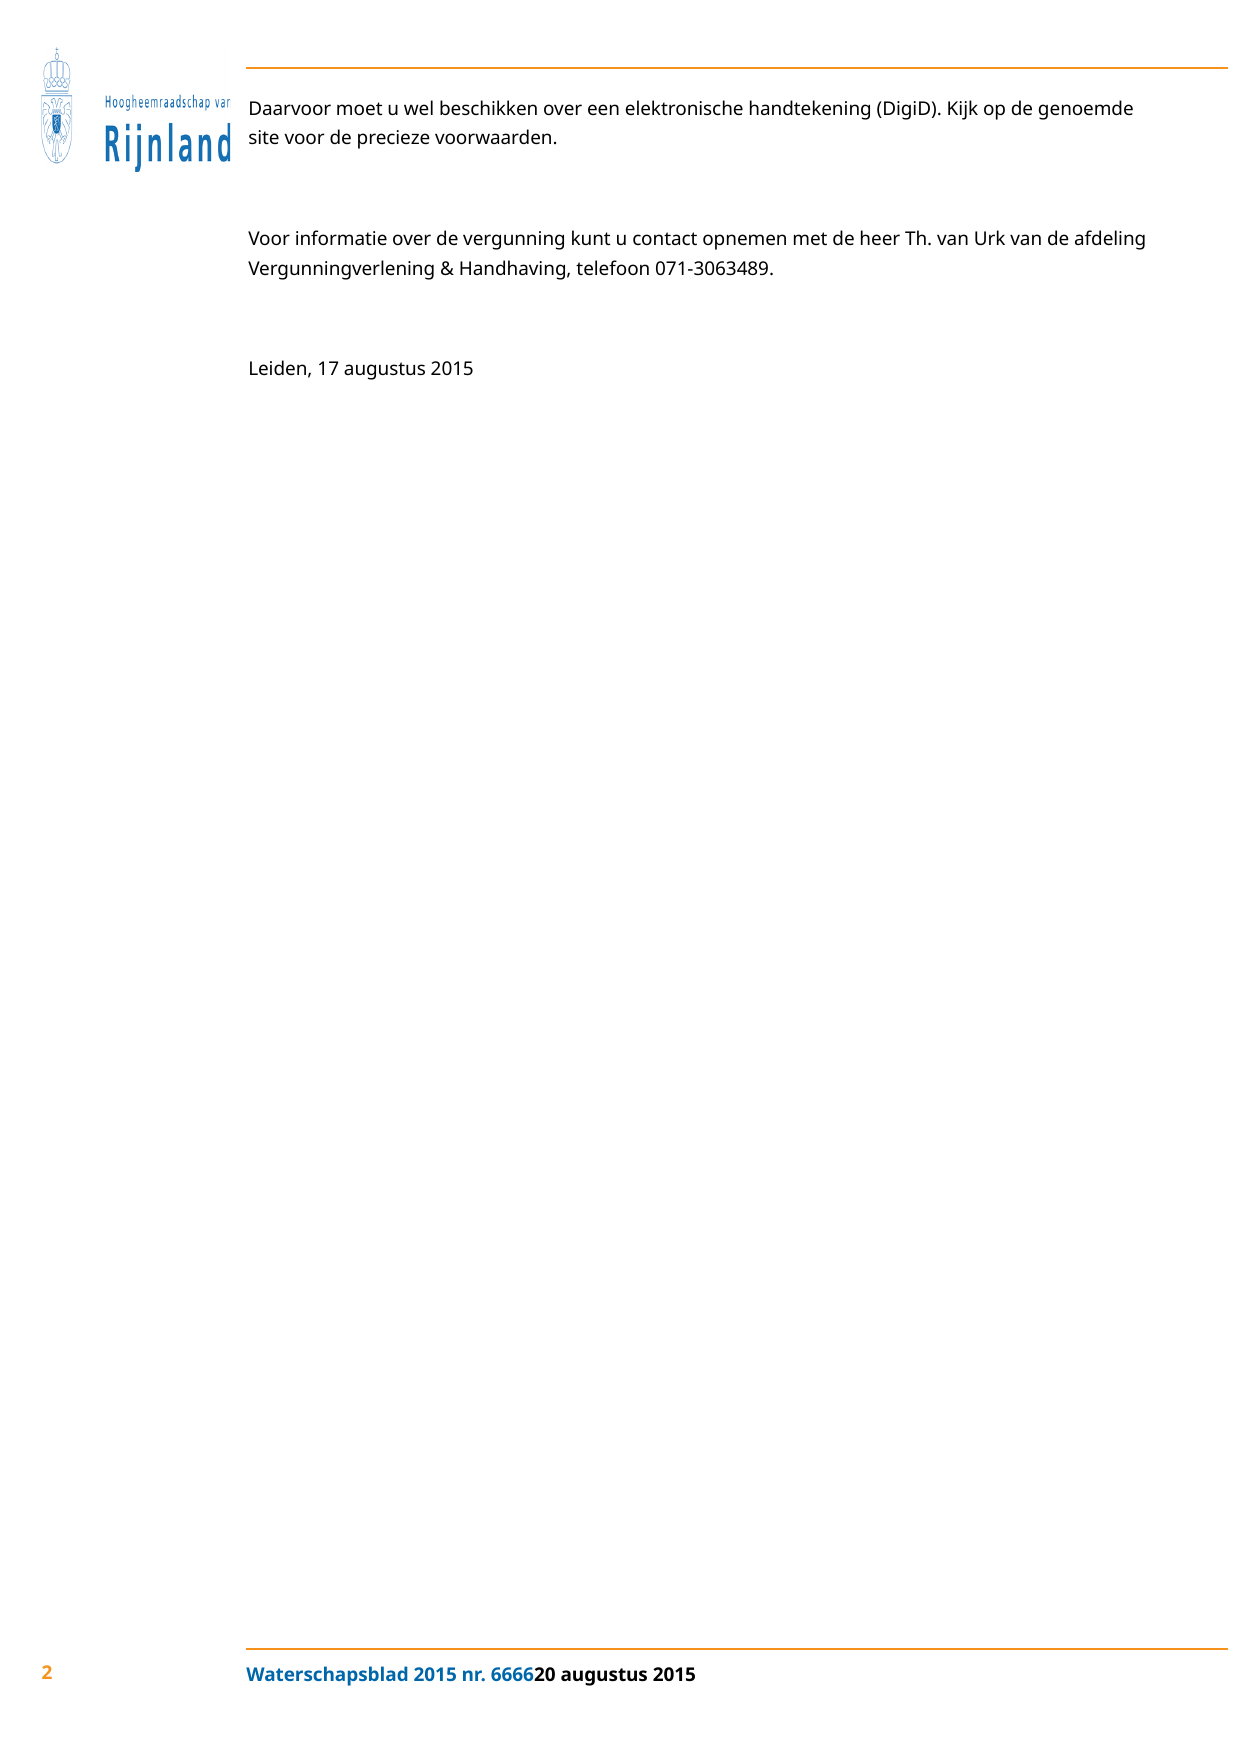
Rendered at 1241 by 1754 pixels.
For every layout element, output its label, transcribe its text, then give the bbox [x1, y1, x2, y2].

text Leiden, 17 augustus 2015 [248, 356, 1152, 381]
text Voor informatie over de vergunning kunt u contact opnemen met de heer Th. van Urk van de afdeling Vergunningverlening & Handhaving, telefoon 071-3063489. [248, 225, 1152, 281]
text Daarvoor moet u wel beschikken over een elektronische handtekening (DigiD). Kijk op de genoemde site voor de precieze voorwaarden. [248, 95, 1152, 150]
picture [41, 47, 231, 172]
